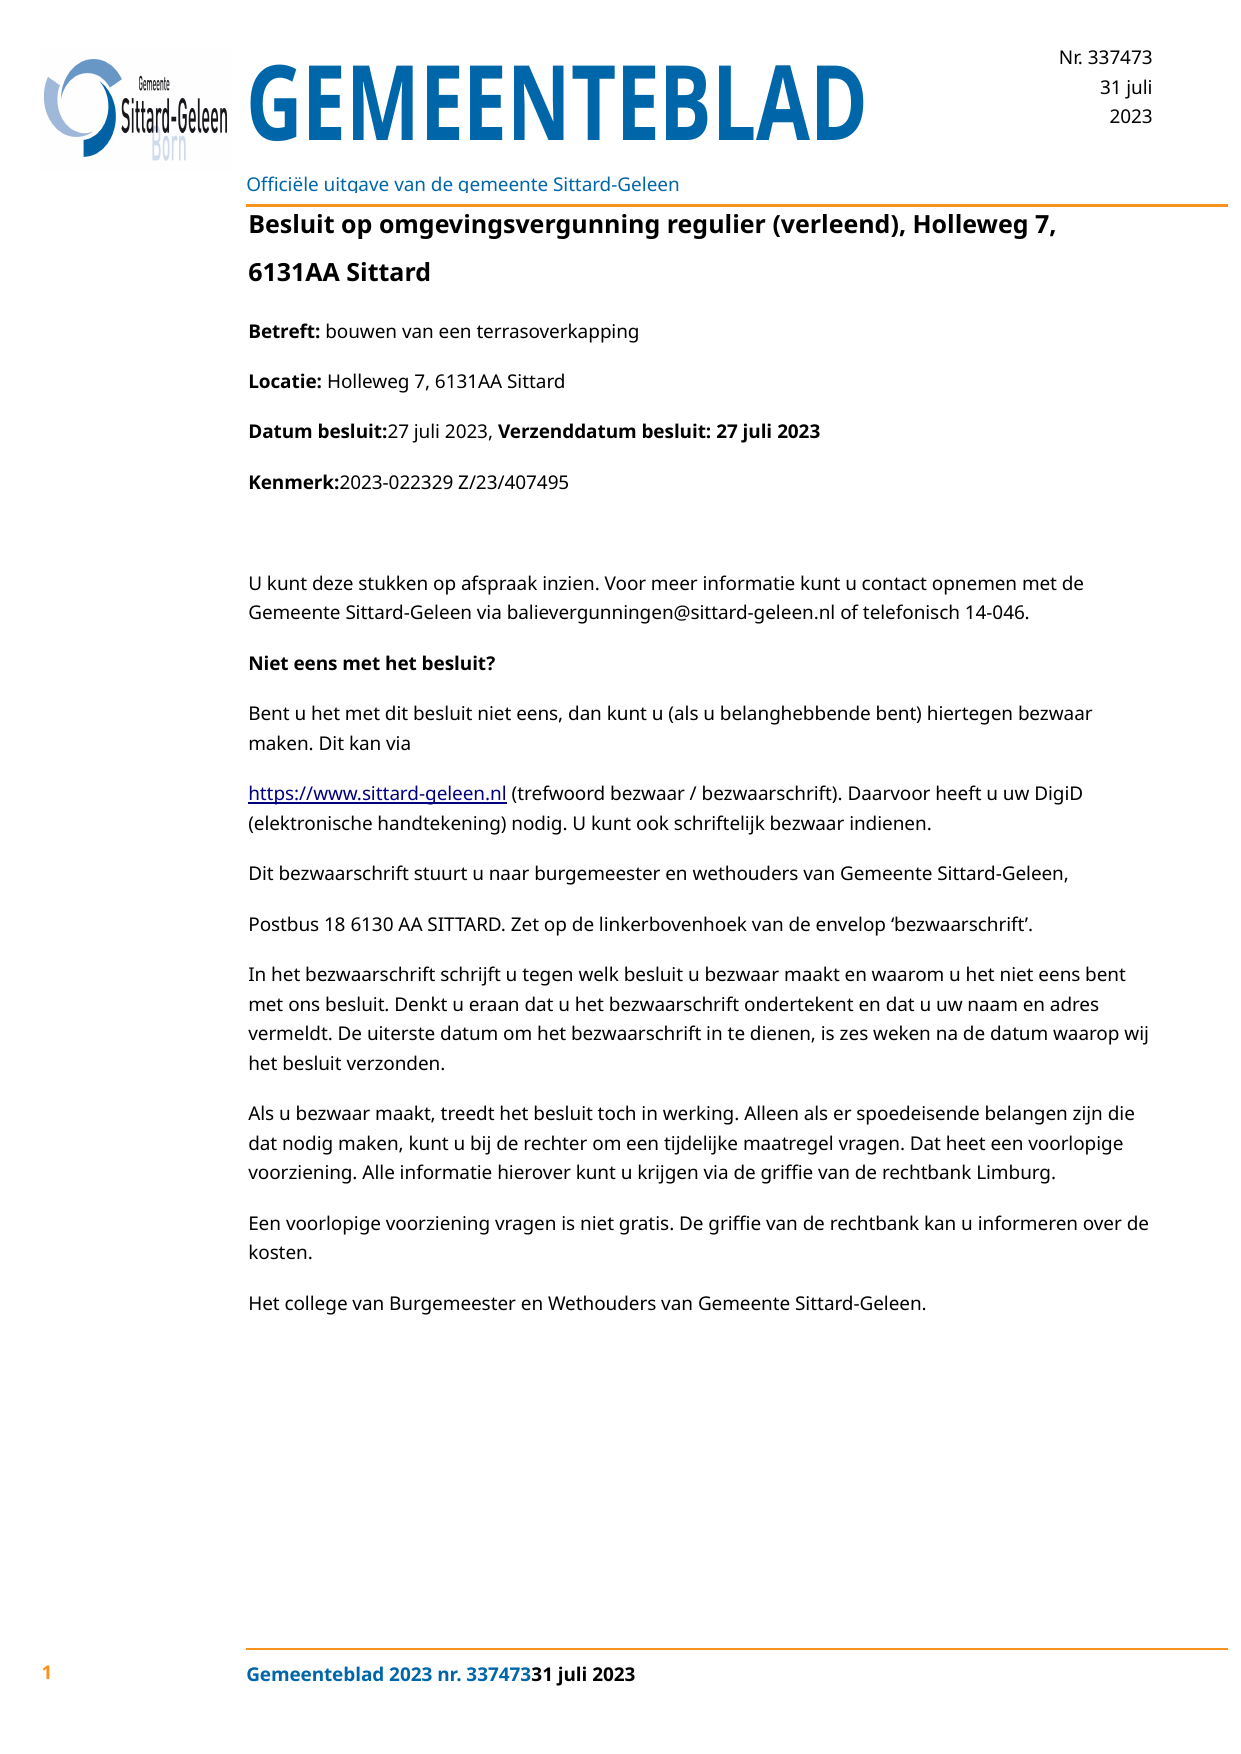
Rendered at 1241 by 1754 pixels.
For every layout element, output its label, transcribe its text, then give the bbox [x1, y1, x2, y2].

picture [41, 47, 231, 172]
text Locatie: Holleweg 7, 6131AA Sittard [248, 368, 1152, 394]
text In het bezwaarschrift schrijft u tegen welk besluit u bezwaar maakt en waarom u het niet eens bent met ons besluit. Denkt u eraan dat u het bezwaarschrift ondertekent en dat u uw naam en adres vermeldt. De uiterste datum om het bezwaarschrift in te dienen, is zes weken na de datum waarop wij het besluit verzonden. [248, 961, 1152, 1076]
text Een voorlopige voorziening vragen is niet gratis. De griffie van de rechtbank kan u informeren over de kosten. [248, 1210, 1152, 1265]
text U kunt deze stukken op afspraak inzien. Voor meer informatie kunt u contact opnemen met de Gemeente Sittard-Geleen via balievergunningen@sittard-geleen.nl of telefonisch 14-046. [248, 570, 1152, 625]
text Kenmerk:2023-022329 Z/23/407495 [248, 469, 1152, 495]
text Als u bezwaar maakt, treedt het besluit toch in werking. Alleen als er spoedeisende belangen zijn die dat nodig maken, kunt u bij de rechter om een tijdelijke maatregel vragen. Dat heet een voorlopige voorziening. Alle informatie hierover kunt u krijgen via de griffie van de rechtbank Limburg. [248, 1100, 1152, 1185]
text Datum besluit:27 juli 2023, Verzenddatum besluit: 27 juli 2023 [248, 419, 1152, 444]
text Het college van Burgemeester en Wethouders van Gemeente Sittard-Geleen. [248, 1290, 1152, 1316]
text Bent u het met dit besluit niet eens, dan kunt u (als u belanghebbende bent) hiertegen bezwaar maken. Dit kan via [248, 700, 1152, 756]
text Besluit op omgevingsvergunning regulier (verleend), Holleweg 7, 6131AA Sittard [248, 207, 1152, 288]
text Dit bezwaarschrift stuurt u naar burgemeester en wethouders van Gemeente Sittard-Geleen, [248, 860, 1152, 886]
text Niet eens met het besluit? [248, 650, 1152, 676]
text https://www.sittard-geleen.nl (trefwoord bezwaar / bezwaarschrift). Daarvoor heeft u uw DigiD (elektronische handtekening) nodig. U kunt ook schriftelijk bezwaar indienen. [248, 780, 1152, 836]
text Betreft: bouwen van een terrasoverkapping [248, 318, 1152, 344]
text Postbus 18 6130 AA SITTARD. Zet op de linkerbovenhoek van de envelop ‘bezwaarschrift’. [248, 911, 1152, 937]
